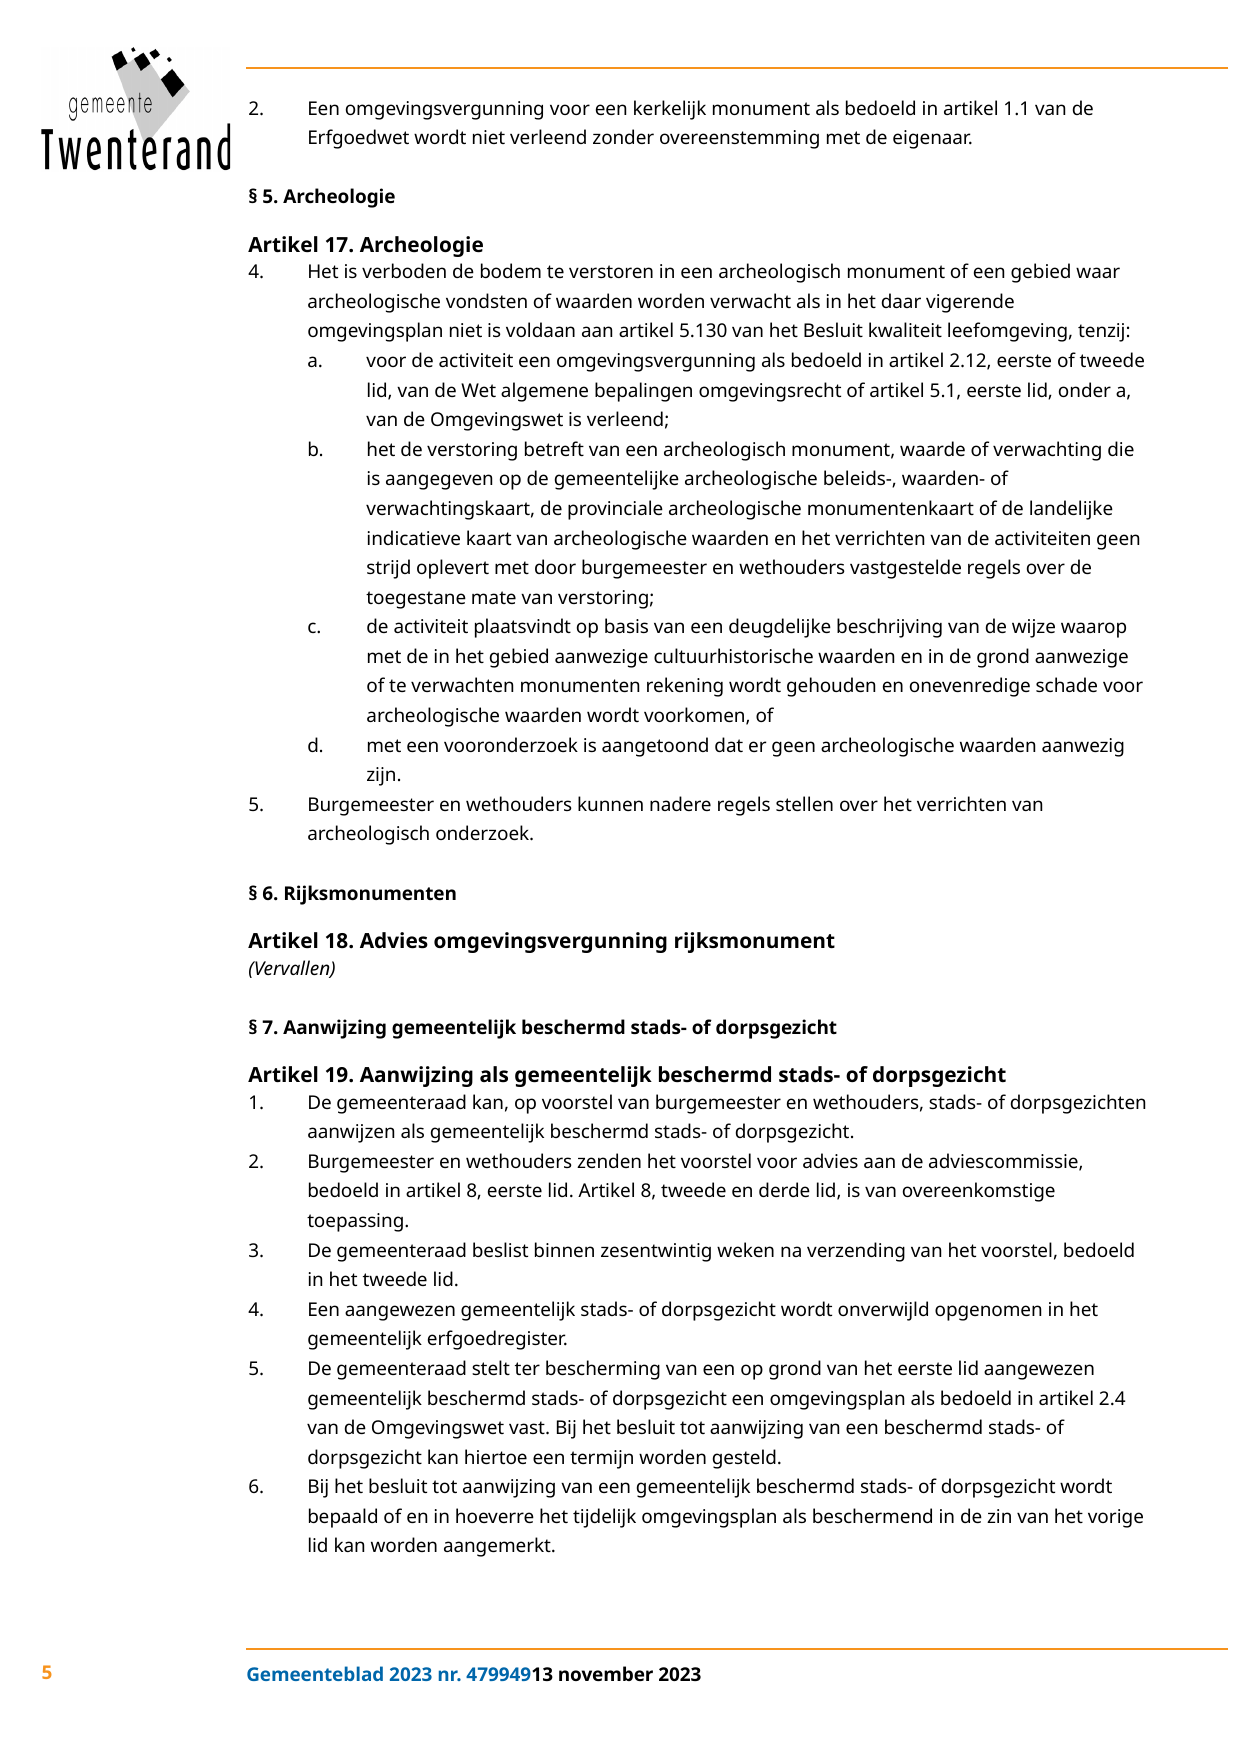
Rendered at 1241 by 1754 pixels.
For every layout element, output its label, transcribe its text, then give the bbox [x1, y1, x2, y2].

list Een omgevingsvergunning voor een kerkelijk monument als bedoeld in artikel 1.1 van de Erfgoedwet wordt niet verleend zonder overeenstemming met de eigenaar. [248, 95, 1152, 150]
text Artikel 18. Advies omgevingsvergunning rijksmonument [248, 926, 1152, 955]
list De gemeenteraad stelt ter bescherming van een op grond van het eerste lid aangewezen gemeentelijk beschermd stads- of dorpsgezicht een omgevingsplan als bedoeld in artikel 2.4 van de Omgevingswet vast. Bij het besluit tot aanwijzing van een beschermd stads- of dorpsgezicht kan hiertoe een termijn worden gesteld. [248, 1355, 1152, 1470]
list met een vooronderzoek is aangetoond dat er geen archeologische waarden aanwezig zijn. [307, 732, 1152, 787]
list De gemeenteraad kan, op voorstel van burgemeester en wethouders, stads- of dorpsgezichten aanwijzen als gemeentelijk beschermd stads- of dorpsgezicht. [248, 1089, 1152, 1144]
text § 6. Rijksmonumenten [248, 880, 1152, 906]
text (Vervallen) [248, 955, 1152, 981]
list voor de activiteit een omgevingsvergunning als bedoeld in artikel 2.12, eerste of tweede lid, van de Wet algemene bepalingen omgevingsrecht of artikel 5.1, eerste lid, onder a, van de Omgevingswet is verleend; [307, 347, 1152, 432]
list De gemeenteraad beslist binnen zesentwintig weken na verzending van het voorstel, bedoeld in het tweede lid. [248, 1237, 1152, 1292]
list Een aangewezen gemeentelijk stads- of dorpsgezicht wordt onverwijld opgenomen in het gemeentelijk erfgoedregister. [248, 1296, 1152, 1351]
text Artikel 19. Aanwijzing als gemeentelijk beschermd stads- of dorpsgezicht [248, 1061, 1152, 1089]
list Het is verboden de bodem te verstoren in een archeologisch monument of een gebied waar archeologische vondsten of waarden worden verwacht als in het daar vigerende omgevingsplan niet is voldaan aan artikel 5.130 van het Besluit kwaliteit leefomgeving, tenzij: [248, 258, 1152, 343]
list Burgemeester en wethouders zenden het voorstel voor advies aan de adviescommissie, bedoeld in artikel 8, eerste lid. Artikel 8, tweede en derde lid, is van overeenkomstige toepassing. [248, 1148, 1152, 1233]
list Burgemeester en wethouders kunnen nadere regels stellen over het verrichten van archeologisch onderzoek. [248, 791, 1152, 846]
list Bij het besluit tot aanwijzing van een gemeentelijk beschermd stads- of dorpsgezicht wordt bepaald of en in hoeverre het tijdelijk omgevingsplan als beschermend in de zin van het vorige lid kan worden aangemerkt. [248, 1473, 1152, 1558]
list de activiteit plaatsvindt op basis van een deugdelijke beschrijving van de wijze waarop met de in het gebied aanwezige cultuurhistorische waarden en in de grond aanwezige of te verwachten monumenten rekening wordt gehouden en onevenredige schade voor archeologische waarden wordt voorkomen, of [307, 613, 1152, 728]
picture [41, 47, 231, 172]
list het de verstoring betreft van een archeologisch monument, waarde of verwachting die is aangegeven op de gemeentelijke archeologische beleids-, waarden- of verwachtingskaart, de provinciale archeologische monumentenkaart of de landelijke indicatieve kaart van archeologische waarden en het verrichten van de activiteiten geen strijd oplevert met door burgemeester en wethouders vastgestelde regels over de toegestane mate van verstoring; [307, 436, 1152, 610]
text § 5. Archeologie [248, 183, 1152, 209]
text § 7. Aanwijzing gemeentelijk beschermd stads- of dorpsgezicht [248, 1014, 1152, 1040]
text Artikel 17. Archeologie [248, 230, 1152, 258]
